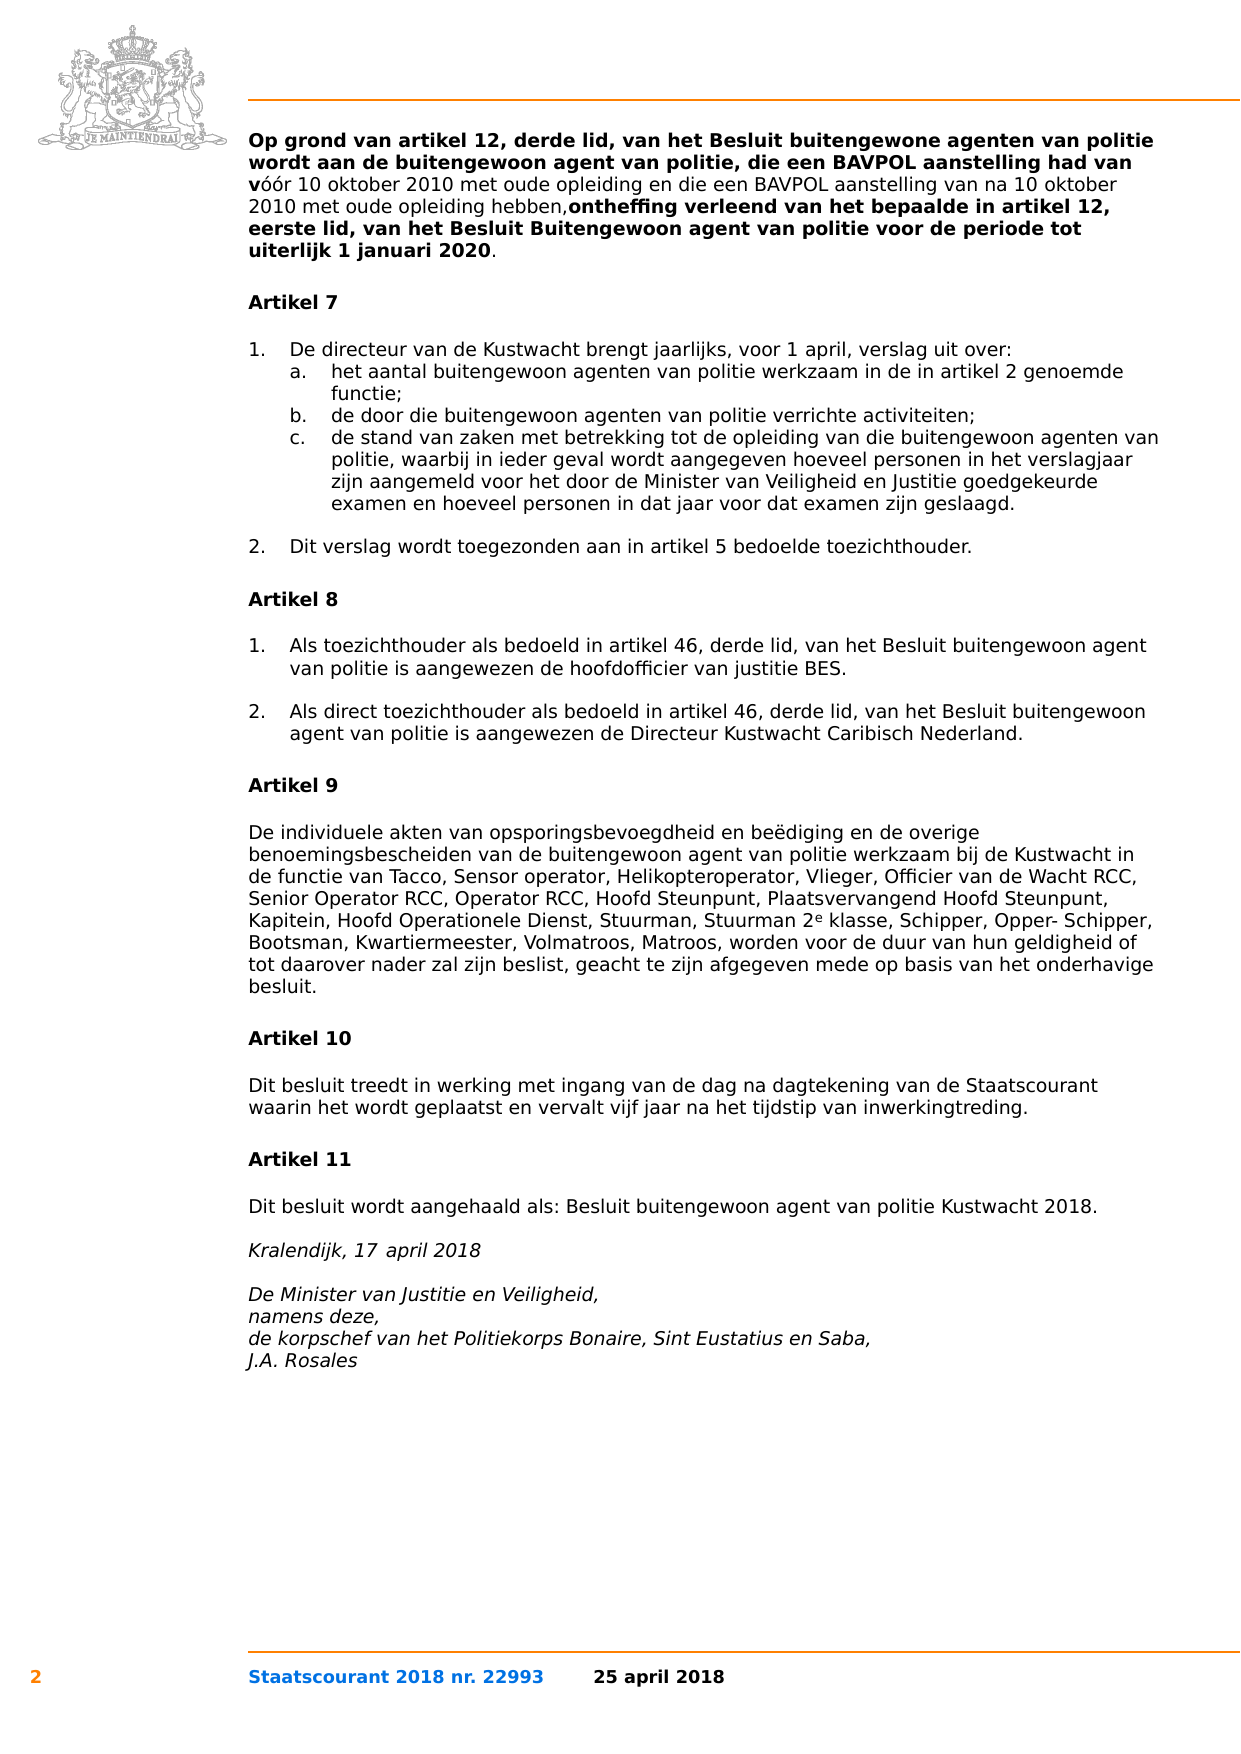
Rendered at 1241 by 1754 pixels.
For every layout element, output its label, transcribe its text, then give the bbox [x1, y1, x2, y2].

text De individuele akten van opsporingsbevoegdheid en beëdiging en de overige benoemingsbescheiden van de buitengewoon agent van politie werkzaam bij de Kustwacht in de functie van Tacco, Sensor operator, Helikopteroperator, Vlieger, Officier van de Wacht RCC, Senior Operator RCC, Operator RCC, Hoofd Steunpunt, Plaatsvervangend Hoofd Steunpunt, Kapitein, Hoofd Operationele Dienst, Stuurman, Stuurman 2e klasse, Schipper, Opper- Schipper, Bootsman, Kwartiermeester, Volmatroos, Matroos, worden voor de duur van hun geldigheid of tot daarover nader zal zijn beslist, geacht te zijn afgegeven mede op basis van het onderhavige besluit. [248, 822, 1163, 998]
text De Minister van Justitie en Veiligheid, namens deze, de korpschef van het Politiekorps Bonaire, Sint Eustatius en Saba, J.A. Rosales [248, 1284, 1163, 1372]
text a. het aantal buitengewoon agenten van politie werkzaam in de in artikel 2 genoemde functie; [289, 361, 1163, 405]
text 2. Als direct toezichthouder als bedoeld in artikel 46, derde lid, van het Besluit buitengewoon agent van politie is aangewezen de Directeur Kustwacht Caribisch Nederland. [248, 701, 1163, 745]
subtitle Artikel 9 [248, 775, 1163, 797]
subtitle Artikel 10 [248, 1028, 1163, 1050]
text Kralendijk, 17 april 2018 [248, 1240, 1163, 1262]
text Dit besluit treedt in werking met ingang van de dag na dagtekening van de Staatscourant waarin het wordt geplaatst en vervalt vijf jaar na het tijdstip van inwerkingtreding. [248, 1075, 1163, 1119]
text 1. De directeur van de Kustwacht brengt jaarlijks, voor 1 april, verslag uit over: [248, 339, 1163, 361]
picture [38, 25, 227, 150]
text Dit besluit wordt aangehaald als: Besluit buitengewoon agent van politie Kustwacht 2018. [248, 1196, 1163, 1218]
text Op grond van artikel 12, derde lid, van het Besluit buitengewone agenten van politie wordt aan de buitengewoon agent van politie, die een BAVPOL aanstelling had van vóór 10 oktober 2010 met oude opleiding en die een BAVPOL aanstelling van na 10 oktober 2010 met oude opleiding hebben,ontheffing verleend van het bepaalde in artikel 12, eerste lid, van het Besluit Buitengewoon agent van politie voor de periode tot uiterlijk 1 januari 2020. [248, 130, 1163, 262]
text 2. Dit verslag wordt toegezonden aan in artikel 5 bedoelde toezichthouder. [248, 536, 1163, 558]
text b. de door die buitengewoon agenten van politie verrichte activiteiten; [289, 405, 1163, 427]
subtitle Artikel 7 [248, 292, 1163, 314]
subtitle Artikel 11 [248, 1149, 1163, 1171]
subtitle Artikel 8 [248, 588, 1163, 610]
text c. de stand van zaken met betrekking tot de opleiding van die buitengewoon agenten van politie, waarbij in ieder geval wordt aangegeven hoeveel personen in het verslagjaar zijn aangemeld voor het door de Minister van Veiligheid en Justitie goedgekeurde examen en hoeveel personen in dat jaar voor dat examen zijn geslaagd. [289, 427, 1163, 514]
text 1. Als toezichthouder als bedoeld in artikel 46, derde lid, van het Besluit buitengewoon agent van politie is aangewezen de hoofdofficier van justitie BES. [248, 635, 1163, 679]
